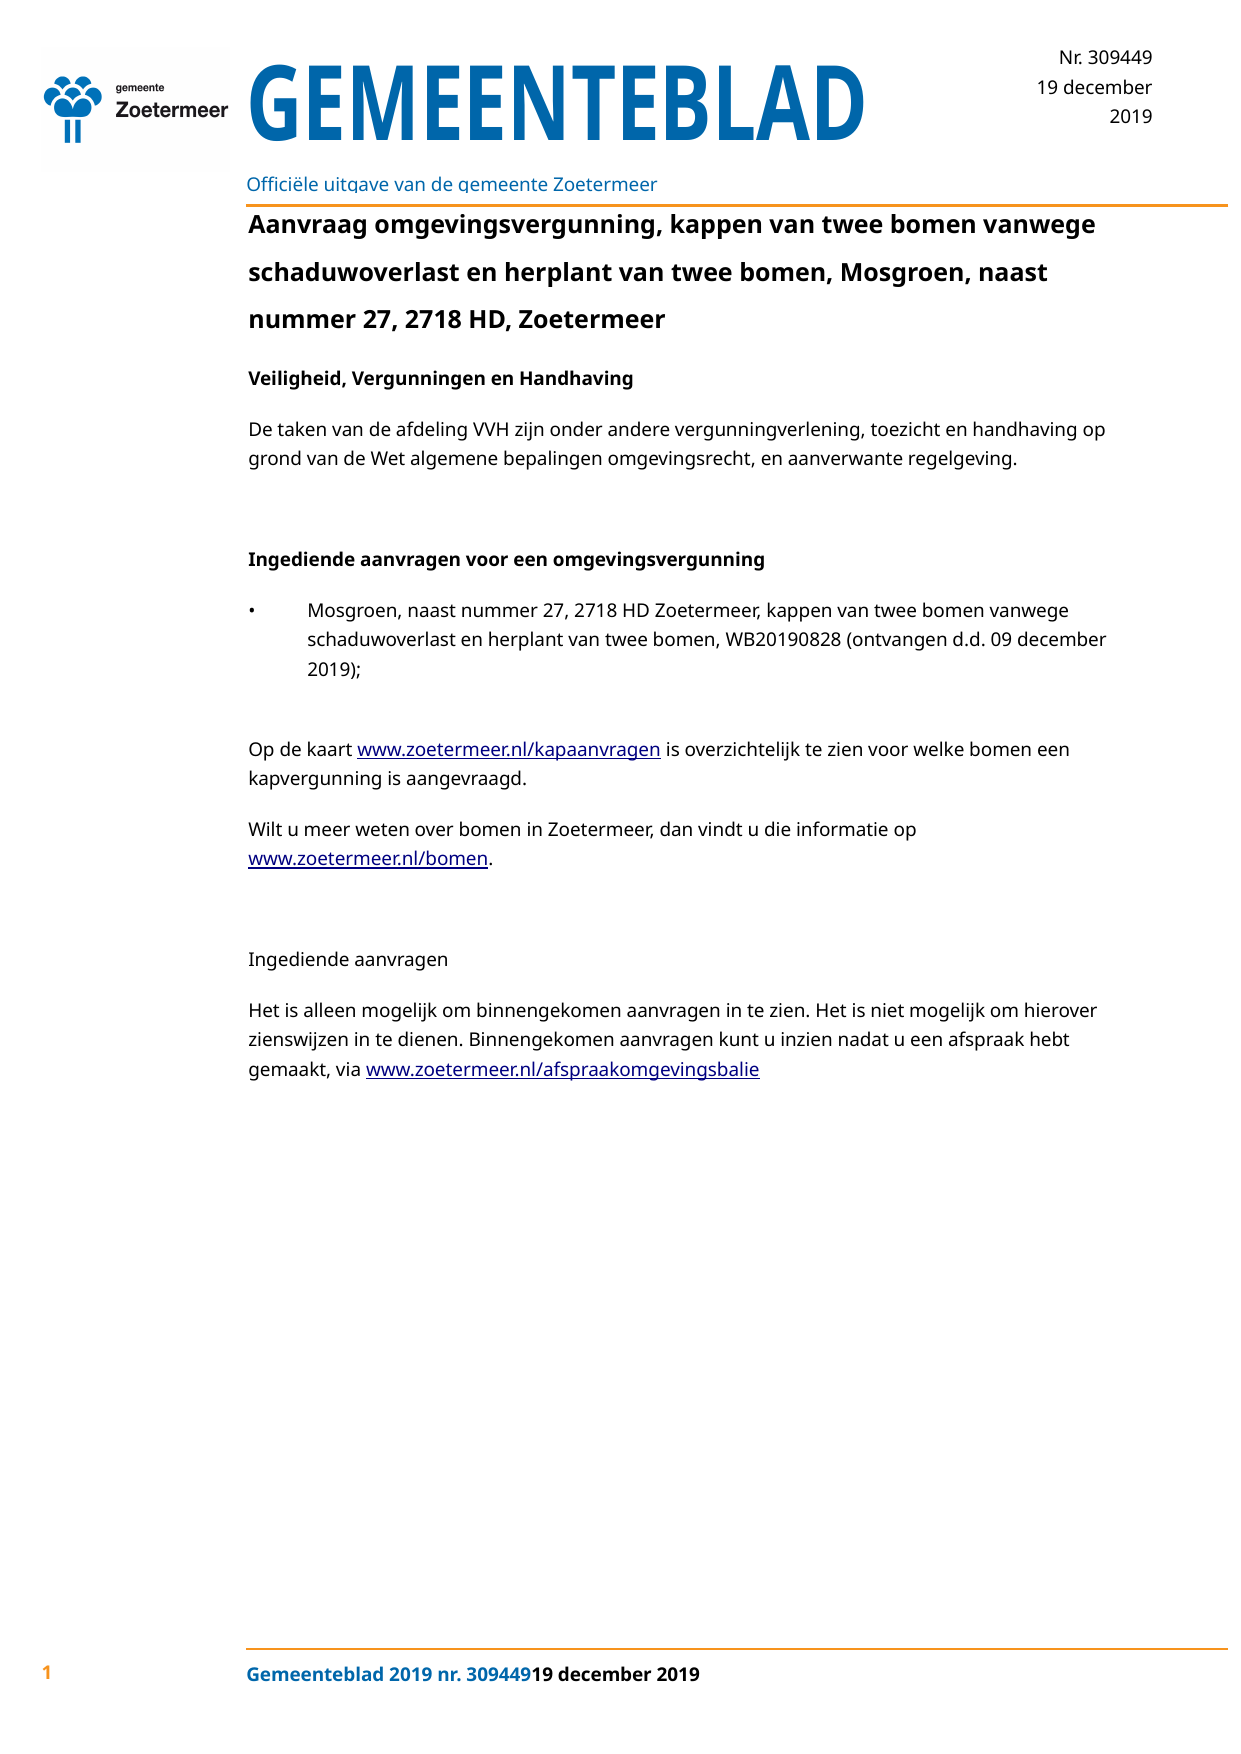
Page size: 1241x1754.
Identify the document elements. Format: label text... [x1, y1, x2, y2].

text Het is alleen mogelijk om binnengekomen aanvragen in te zien. Het is niet mogelijk om hierover zienswijzen in te dienen. Binnengekomen aanvragen kunt u inzien nadat u een afspraak hebt gemaakt, via www.zoetermeer.nl/afspraakomgevingsbalie [248, 997, 1152, 1082]
text De taken van de afdeling VVH zijn onder andere vergunningverlening, toezicht en handhaving op grond van de Wet algemene bepalingen omgevingsrecht, en aanverwante regelgeving. [248, 416, 1152, 471]
text Ingediende aanvragen [248, 946, 1152, 972]
list Mosgroen, naast nummer 27, 2718 HD Zoetermeer, kappen van twee bomen vanwege schaduwoverlast en herplant van twee bomen, WB20190828 (ontvangen d.d. 09 december 2019); [248, 597, 1152, 682]
text Op de kaart www.zoetermeer.nl/kapaanvragen is overzichtelijk te zien voor welke bomen een kapvergunning is aangevraagd. [248, 736, 1152, 791]
text Wilt u meer weten over bomen in Zoetermeer, dan vindt u die informatie op www.zoetermeer.nl/bomen. [248, 816, 1152, 871]
text Aanvraag omgevingsvergunning, kappen van twee bomen vanwege schaduwoverlast en herplant van twee bomen, Mosgroen, naast nummer 27, 2718 HD, Zoetermeer [248, 207, 1152, 336]
text Ingediende aanvragen voor een omgevingsvergunning [248, 546, 1152, 572]
picture [41, 47, 231, 172]
text Veiligheid, Vergunningen en Handhaving [248, 366, 1152, 391]
